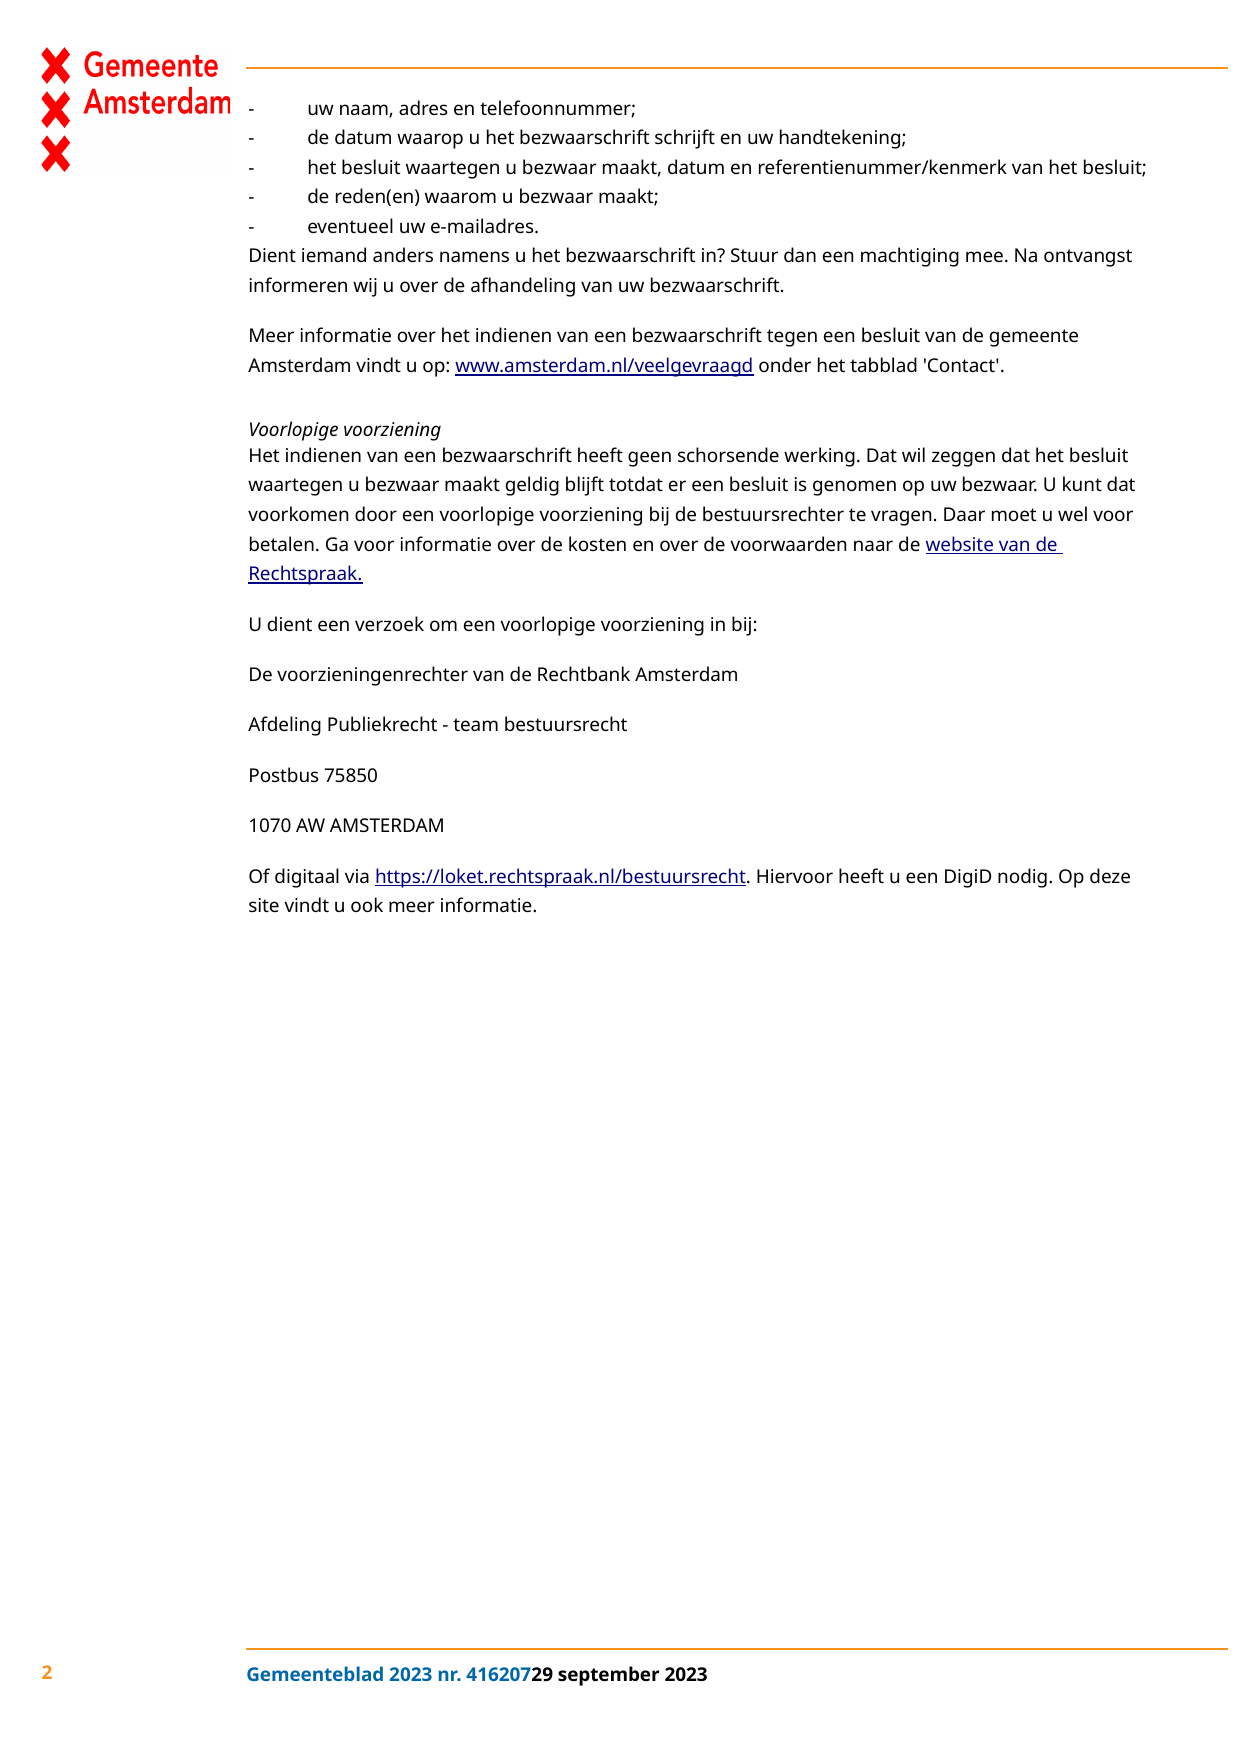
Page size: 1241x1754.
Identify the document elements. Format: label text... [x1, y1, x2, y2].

list de datum waarop u het bezwaarschrift schrijft en uw handtekening; [248, 124, 1152, 150]
list het besluit waartegen u bezwaar maakt, datum en referentienummer/kenmerk van het besluit; [248, 154, 1152, 180]
text 1070 AW AMSTERDAM [248, 812, 1152, 838]
text Dient iemand anders namens u het bezwaarschrift in? Stuur dan een machtiging mee. Na ontvangst informeren wij u over de afhandeling van uw bezwaarschrift. [248, 243, 1152, 298]
text Meer informatie over het indienen van een bezwaarschrift tegen een besluit van de gemeente Amsterdam vindt u op: www.amsterdam.nl/veelgevraagd onder het tabblad 'Contact'. [248, 323, 1152, 378]
list eventueel uw e-mailadres. [248, 213, 1152, 239]
list de reden(en) waarom u bezwaar maakt; [248, 183, 1152, 209]
text Of digitaal via https://loket.rechtspraak.nl/bestuursrecht. Hiervoor heeft u een DigiD nodig. Op deze site vindt u ook meer informatie. [248, 863, 1152, 918]
text U dient een verzoek om een voorlopige voorziening in bij: [248, 611, 1152, 636]
text Voorlopige voorziening [248, 416, 1152, 442]
text Postbus 75850 [248, 762, 1152, 788]
text Het indienen van een bezwaarschrift heeft geen schorsende werking. Dat wil zeggen dat het besluit waartegen u bezwaar maakt geldig blijft totdat er een besluit is genomen op uw bezwaar. U kunt dat voorkomen door een voorlopige voorziening bij de bestuursrechter te vragen. Daar moet u wel voor betalen. Ga voor informatie over de kosten en over de voorwaarden naar de website van de Rechtspraak. [248, 442, 1152, 586]
text De voorzieningenrechter van de Rechtbank Amsterdam [248, 661, 1152, 687]
picture [41, 47, 231, 172]
list uw naam, adres en telefoonnummer; [248, 95, 1152, 121]
text Afdeling Publiekrecht - team bestuursrecht [248, 712, 1152, 737]
